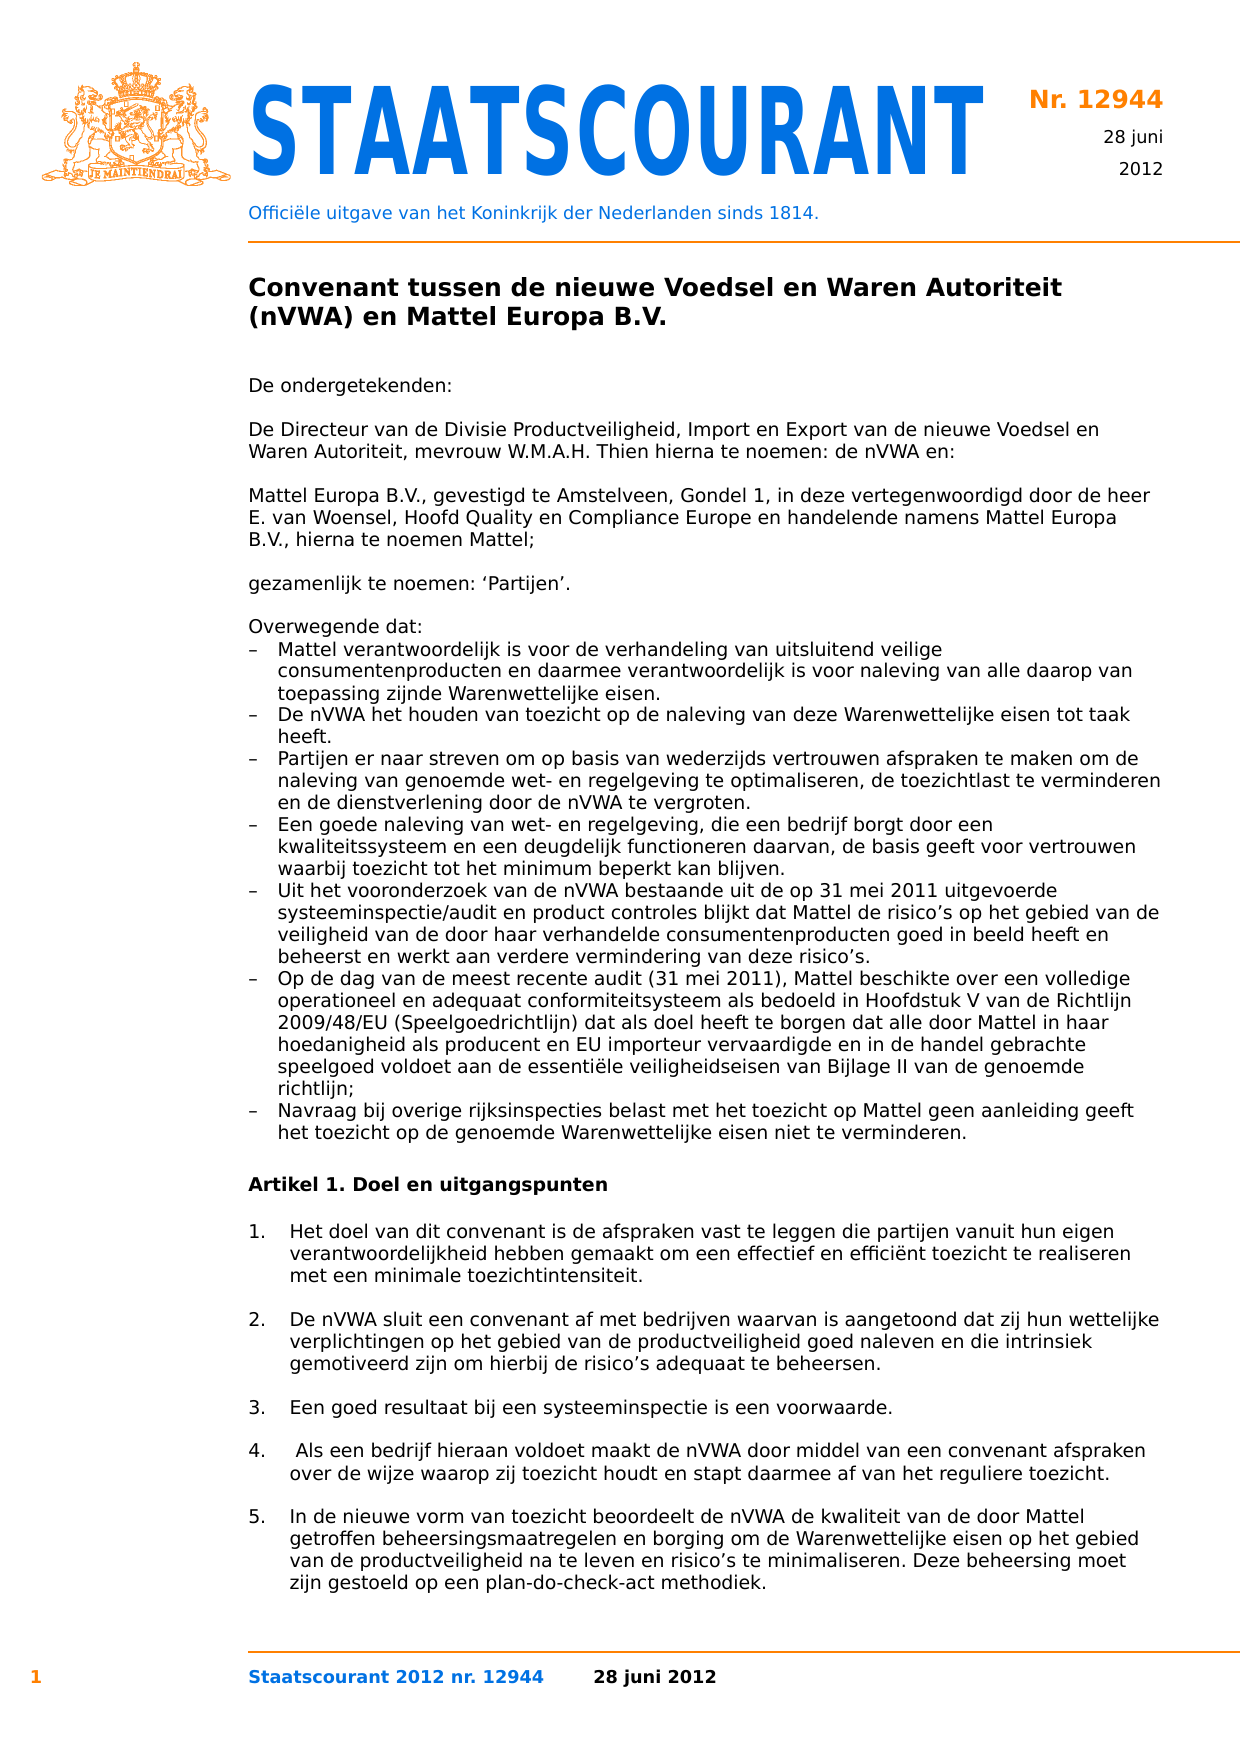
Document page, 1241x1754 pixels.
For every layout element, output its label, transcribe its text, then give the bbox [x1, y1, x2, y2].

text – Uit het vooronderzoek van de nVWA bestaande uit de op 31 mei 2011 uitgevoerde systeeminspectie/audit en product controles blijkt dat Mattel de risico’s op het gebied van de veiligheid van de door haar verhandelde consumentenproducten goed in beeld heeft en beheerst en werkt aan verdere vermindering van deze risico’s. [248, 880, 1163, 968]
text gezamenlijk te noemen: ‘Partijen’. [248, 573, 1163, 594]
text 4. Als een bedrijf hieraan voldoet maakt de nVWA door middel van een convenant afspraken over de wijze waarop zij toezicht houdt en stapt daarmee af van het reguliere toezicht. [248, 1440, 1163, 1484]
table_cell 28 juni [998, 121, 1240, 153]
table_cell Officiële uitgave van het Koninkrijk der Nederlanden sinds 1814. [248, 203, 1240, 241]
text 3. Een goed resultaat bij een systeeminspectie is een voorwaarde. [248, 1397, 1163, 1418]
text – De nVWA het houden van toezicht op de naleving van deze Warenwettelijke eisen tot taak heeft. [248, 704, 1163, 748]
table_header Nr. 12944 [998, 62, 1240, 121]
table_cell 2012 [998, 153, 1240, 203]
text – Partijen er naar streven om op basis van wederzijds vertrouwen afspraken te maken om de naleving van genoemde wet- en regelgeving te optimaliseren, de toezichtlast te verminderen en de dienstverlening door de nVWA te vergroten. [248, 748, 1163, 814]
subtitle Artikel 1. Doel en uitgangspunten [248, 1174, 1163, 1196]
text – Mattel verantwoordelijk is voor de verhandeling van uitsluitend veilige consumentenproducten en daarmee verantwoordelijk is voor naleving van alle daarop van toepassing zijnde Warenwettelijke eisen. [248, 638, 1163, 704]
text 5. In de nieuwe vorm van toezicht beoordeelt de nVWA de kwaliteit van de door Mattel getroffen beheersingsmaatregelen en borging om de Warenwettelijke eisen op het gebied van de productveiligheid na te leven en risico’s te minimaliseren. Deze beheersing moet zijn gestoeld op een plan-do-check-act methodiek. [248, 1506, 1163, 1594]
text 2. De nVWA sluit een convenant af met bedrijven waarvan is aangetoond dat zij hun wettelijke verplichtingen op het gebied van de productveiligheid goed naleven en die intrinsiek gemotiveerd zijn om hierbij de risico’s adequaat te beheersen. [248, 1309, 1163, 1375]
text De ondergetekenden: [248, 375, 1163, 397]
table_header [25, 62, 248, 241]
text 1. Het doel van dit convenant is de afspraken vast te leggen die partijen vanuit hun eigen verantwoordelijkheid hebben gemaakt om een effectief en efficiënt toezicht te realiseren met een minimale toezichtintensiteit. [248, 1221, 1163, 1287]
subtitle Overwegende dat: [248, 616, 1163, 638]
text – Op de dag van de meest recente audit (31 mei 2011), Mattel beschikte over een volledige operationeel en adequaat conformiteitsysteem als bedoeld in Hoofdstuk V van de Richtlijn 2009/48/EU (Speelgoedrichtlijn) dat als doel heeft te borgen dat alle door Mattel in haar hoedanigheid als producent en EU importeur vervaardigde en in de handel gebrachte speelgoed voldoet aan de essentiële veiligheidseisen van Bijlage II van de genoemde richtlijn; [248, 968, 1163, 1100]
text – Een goede naleving van wet- en regelgeving, die een bedrijf borgt door een kwaliteitssysteem en een deugdelijk functioneren daarvan, de basis geeft voor vertrouwen waarbij toezicht tot het minimum beperkt kan blijven. [248, 814, 1163, 880]
picture [41, 62, 231, 186]
subtitle Convenant tussen de nieuwe Voedsel en Waren Autoriteit (nVWA) en Mattel Europa B.V. [248, 273, 1163, 331]
text – Navraag bij overige rijksinspecties belast met het toezicht op Mattel geen aanleiding geeft het toezicht op de genoemde Warenwettelijke eisen niet te verminderen. [248, 1100, 1163, 1144]
text Mattel Europa B.V., gevestigd te Amstelveen, Gondel 1, in deze vertegenwoordigd door de heer E. van Woensel, Hoofd Quality en Compliance Europe en handelende namens Mattel Europa B.V., hierna te noemen Mattel; [248, 485, 1163, 551]
table_header STAATSCOURANT [248, 62, 998, 203]
text De Directeur van de Divisie Productveiligheid, Import en Export van de nieuwe Voedsel en Waren Autoriteit, mevrouw W.M.A.H. Thien hierna te noemen: de nVWA en: [248, 419, 1163, 463]
